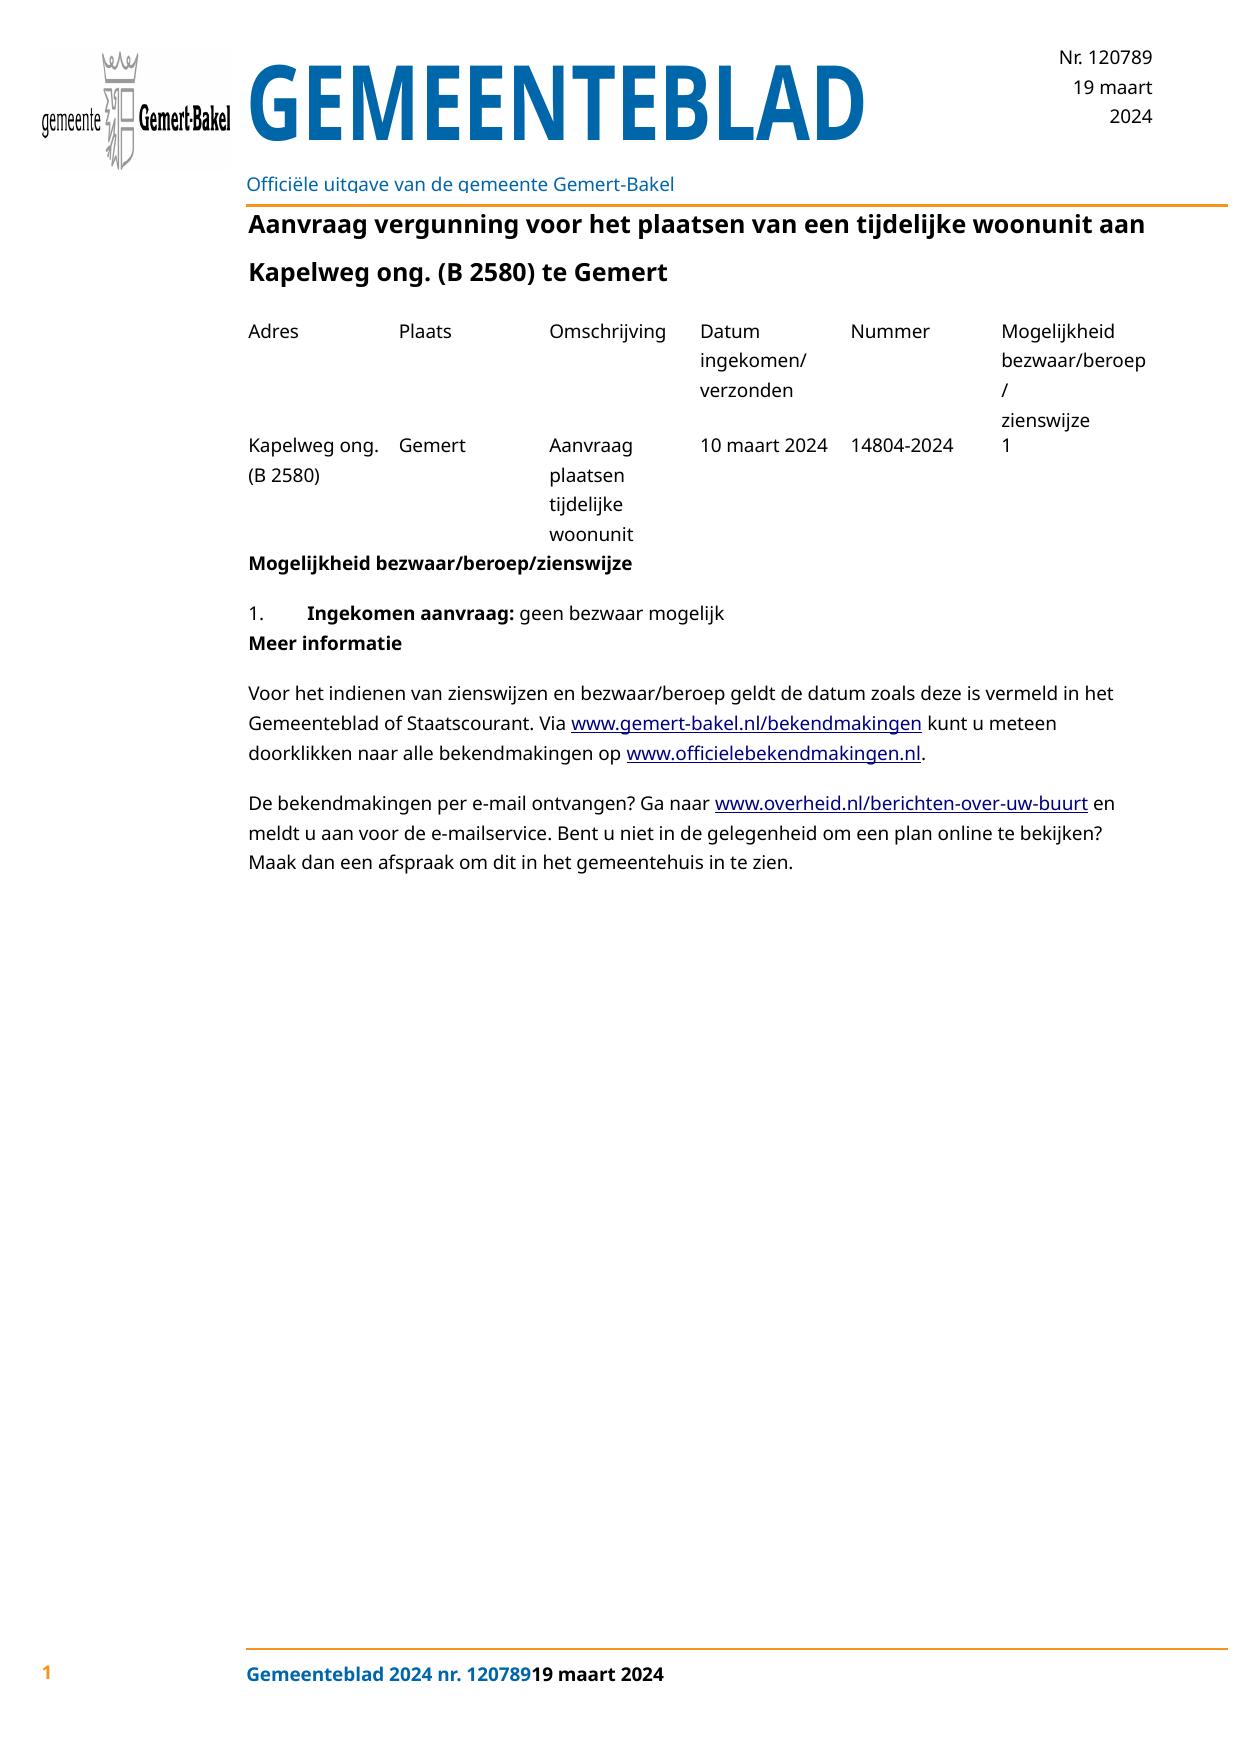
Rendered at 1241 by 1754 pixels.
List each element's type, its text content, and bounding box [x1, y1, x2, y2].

text De bekendmakingen per e-mail ontvangen? Ga naar www.overheid.nl/berichten-over-uw-buurt en meldt u aan voor de e-mailservice. Bent u niet in de gelegenheid om een plan online te bekijken? Maak dan een afspraak om dit in het gemeentehuis in te zien. [248, 790, 1152, 875]
picture [41, 47, 231, 172]
table_cell Aanvraag plaatsen tijdelijke woonunit [549, 433, 700, 547]
text Voor het indienen van zienswijzen en bezwaar/beroep geldt de datum zoals deze is vermeld in het Gemeenteblad of Staatscourant. Via www.gemert-bakel.nl/bekendmakingen kunt u meteen doorklikken naar alle bekendmakingen op www.officielebekendmakingen.nl. [248, 681, 1152, 766]
table_cell 14804-2024 [850, 433, 1001, 547]
table_cell Gemert [399, 433, 549, 547]
table_header Omschrijving [549, 318, 700, 432]
text Mogelijkheid bezwaar/beroep/zienswijze [248, 550, 1152, 576]
table_header Nummer [850, 318, 1001, 432]
table_header Datum ingekomen/ verzonden [700, 318, 850, 432]
table_header Adres [248, 318, 398, 432]
table_cell 1 [1001, 433, 1152, 547]
table_header Mogelijkheid bezwaar/beroep/ zienswijze [1001, 318, 1152, 432]
text Meer informatie [248, 630, 1152, 656]
table_cell 10 maart 2024 [700, 433, 850, 547]
list Ingekomen aanvraag: geen bezwaar mogelijk [248, 601, 1152, 626]
table_header Plaats [399, 318, 549, 432]
text Aanvraag vergunning voor het plaatsen van een tijdelijke woonunit aan Kapelweg ong. (B 2580) te Gemert [248, 207, 1152, 288]
table_cell Kapelweg ong. (B 2580) [248, 433, 398, 547]
